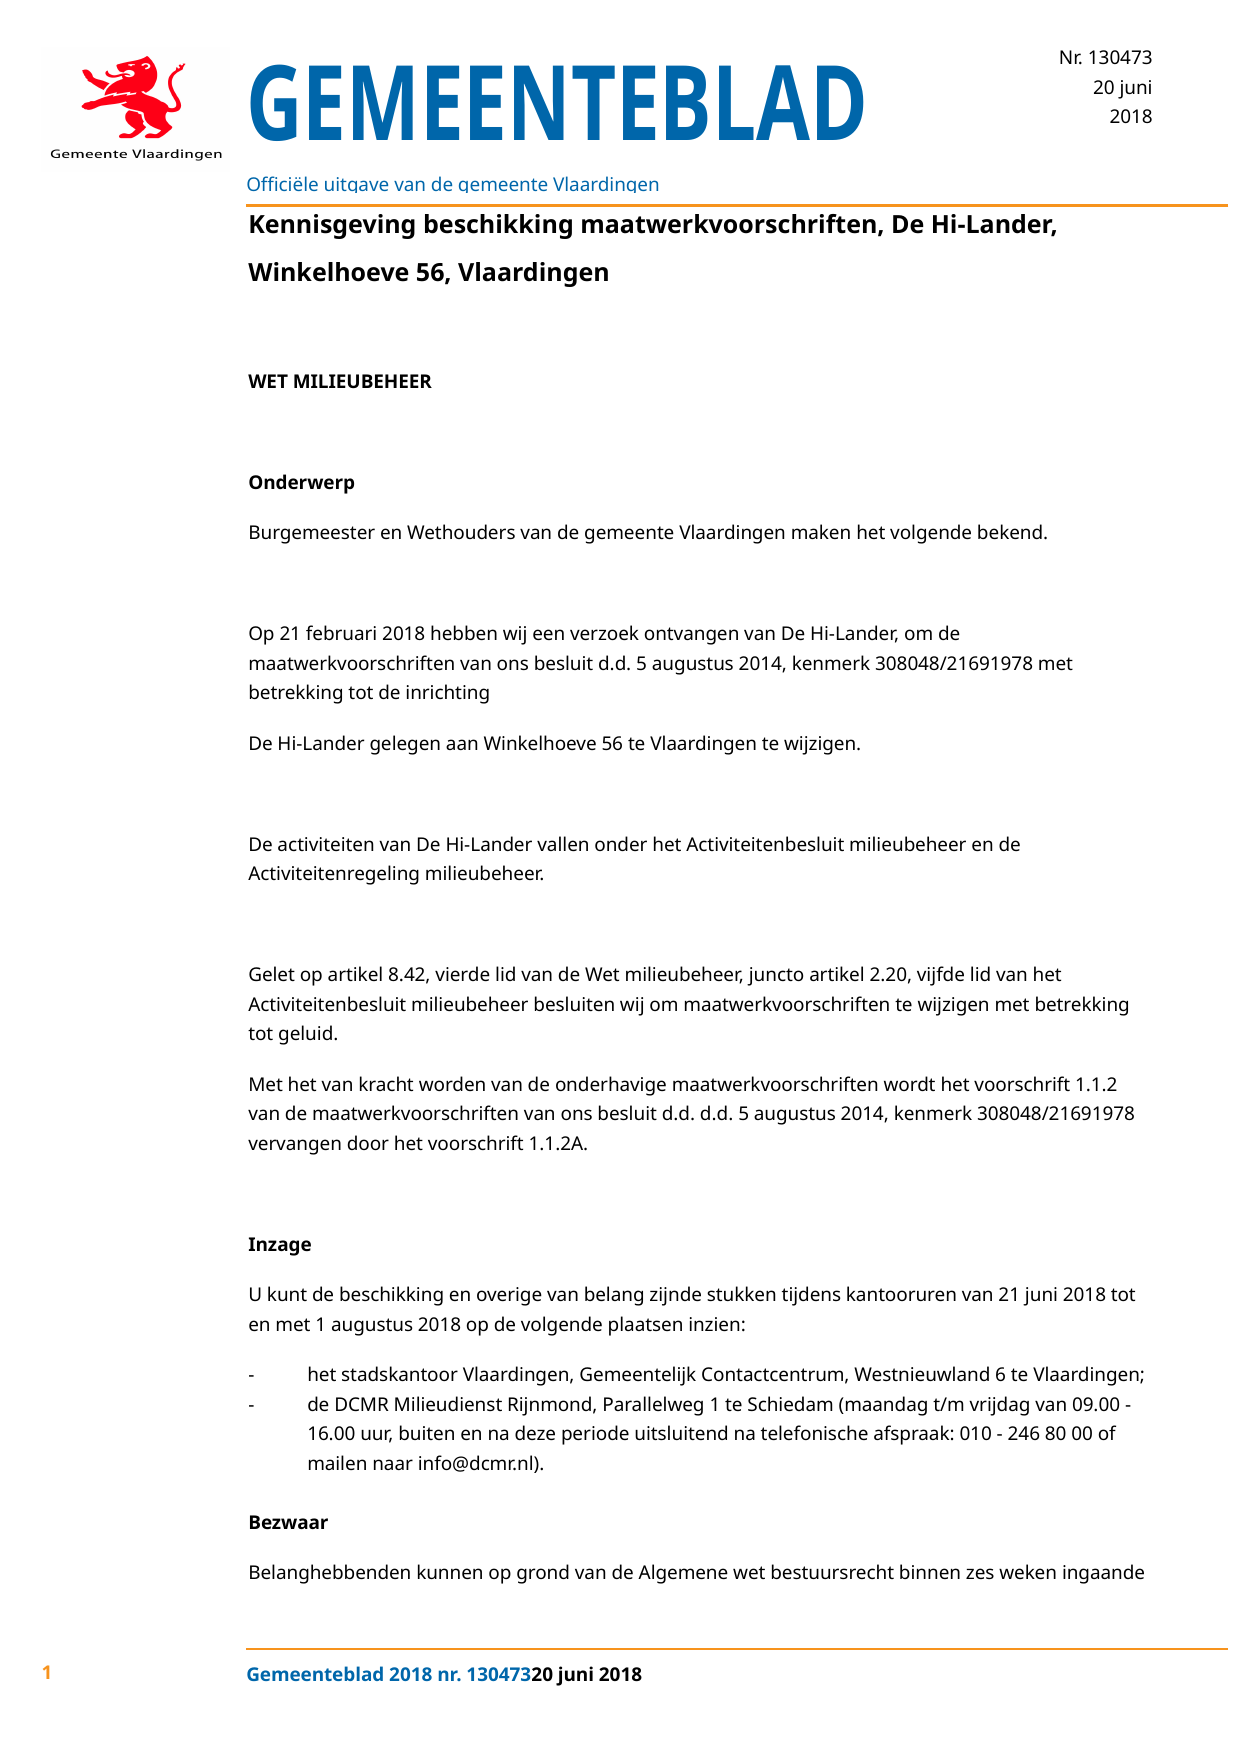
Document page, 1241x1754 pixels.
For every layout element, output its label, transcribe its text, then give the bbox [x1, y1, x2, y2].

picture [41, 47, 231, 172]
text Op 21 februari 2018 hebben wij een verzoek ontvangen van De Hi-Lander, om de maatwerkvoorschriften van ons besluit d.d. 5 augustus 2014, kenmerk 308048/21691978 met betrekking tot de inrichting [248, 620, 1152, 705]
text Inzage [248, 1231, 1152, 1257]
text Burgemeester en Wethouders van de gemeente Vlaardingen maken het volgende bekend. [248, 519, 1152, 545]
text U kunt de beschikking en overige van belang zijnde stukken tijdens kantooruren van 21 juni 2018 tot en met 1 augustus 2018 op de volgende plaatsen inzien: [248, 1281, 1152, 1337]
list het stadskantoor Vlaardingen, Gemeentelijk Contactcentrum, Westnieuwland 6 te Vlaardingen; [248, 1361, 1152, 1387]
text De Hi-Lander gelegen aan Winkelhoeve 56 te Vlaardingen te wijzigen. [248, 730, 1152, 756]
text Met het van kracht worden van de onderhavige maatwerkvoorschriften wordt het voorschrift 1.1.2 van de maatwerkvoorschriften van ons besluit d.d. d.d. 5 augustus 2014, kenmerk 308048/21691978 vervangen door het voorschrift 1.1.2A. [248, 1071, 1152, 1156]
text Gelet op artikel 8.42, vierde lid van de Wet milieubeheer, juncto artikel 2.20, vijfde lid van het Activiteitenbesluit milieubeheer besluiten wij om maatwerkvoorschriften te wijzigen met betrekking tot geluid. [248, 961, 1152, 1046]
text Onderwerp [248, 469, 1152, 495]
text Kennisgeving beschikking maatwerkvoorschriften, De Hi-Lander, Winkelhoeve 56, Vlaardingen [248, 207, 1152, 288]
text Belanghebbenden kunnen op grond van de Algemene wet bestuursrecht binnen zes weken ingaande [248, 1559, 1152, 1585]
text Bezwaar [248, 1509, 1152, 1535]
text De activiteiten van De Hi-Lander vallen onder het Activiteitenbesluit milieubeheer en de Activiteitenregeling milieubeheer. [248, 831, 1152, 886]
text WET MILIEUBEHEER [248, 368, 1152, 394]
list de DCMR Milieudienst Rijnmond, Parallelweg 1 te Schiedam (maandag t/m vrijdag van 09.00 - 16.00 uur, buiten en na deze periode uitsluitend na telefonische afspraak: 010 - 246 80 00 of mailen naar info@dcmr.nl). [248, 1391, 1152, 1476]
